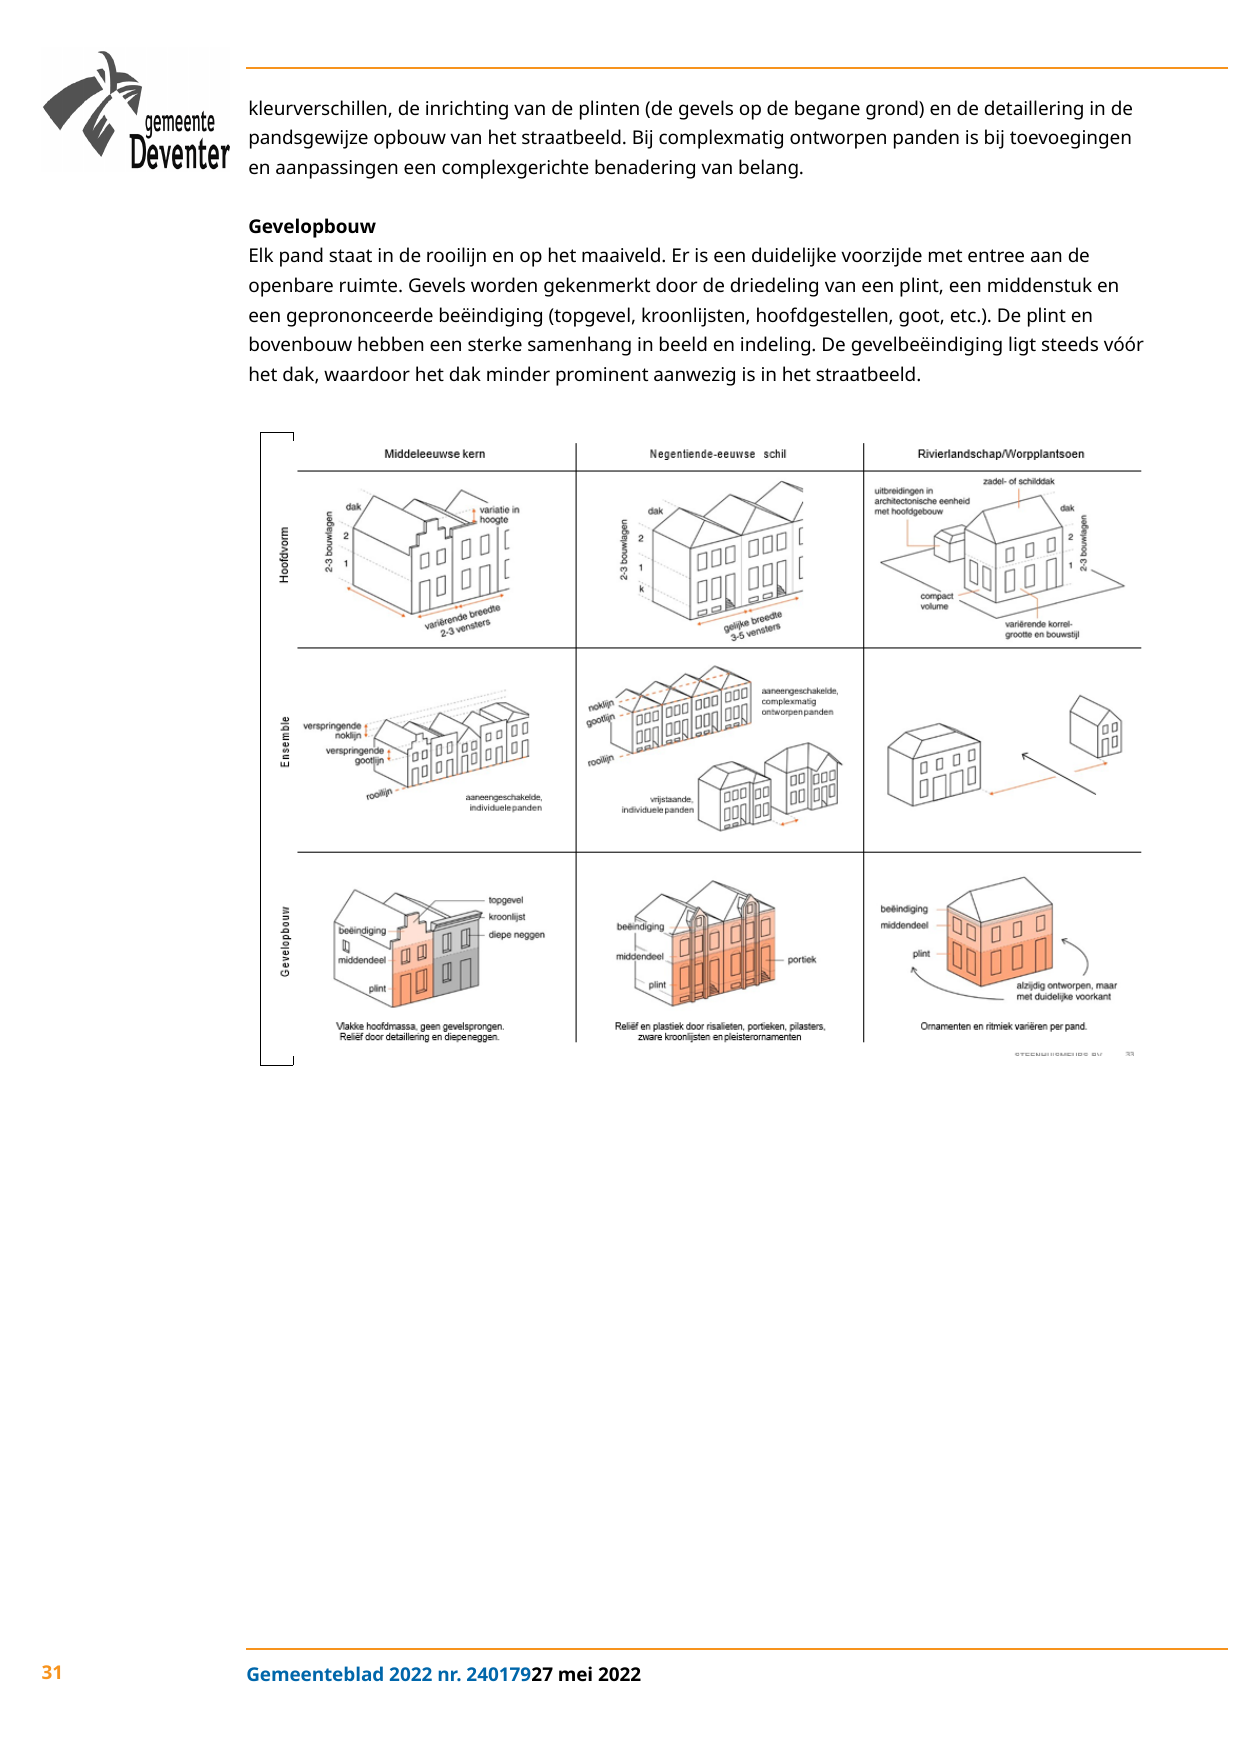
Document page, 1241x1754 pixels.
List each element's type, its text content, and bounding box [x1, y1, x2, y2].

text Elk pand staat in de rooilijn en op het maaiveld. Er is een duidelijke voorzijde met entree aan de openbare ruimte. Gevels worden gekenmerkt door de driedeling van een plint, een middenstuk en een geprononceerde beëindiging (topgevel, kroonlijsten, hoofdgestellen, goot, etc.). De plint en bovenbouw hebben een sterke samenhang in beeld en indeling. De gevelbeëindiging ligt steeds vóór het dak, waardoor het dak minder prominent aanwezig is in het straatbeeld. [248, 243, 1152, 387]
picture [41, 47, 231, 172]
text Gevelopbouw [248, 213, 1152, 239]
text kleurverschillen, de inrichting van de plinten (de gevels op de begane grond) en de detaillering in de pandsgewijze opbouw van het straatbeeld. Bij complexmatig ontworpen panden is bij toevoegingen en aanpassingen een complexgerichte benadering van belang. [248, 95, 1152, 180]
picture [268, 441, 1154, 1056]
